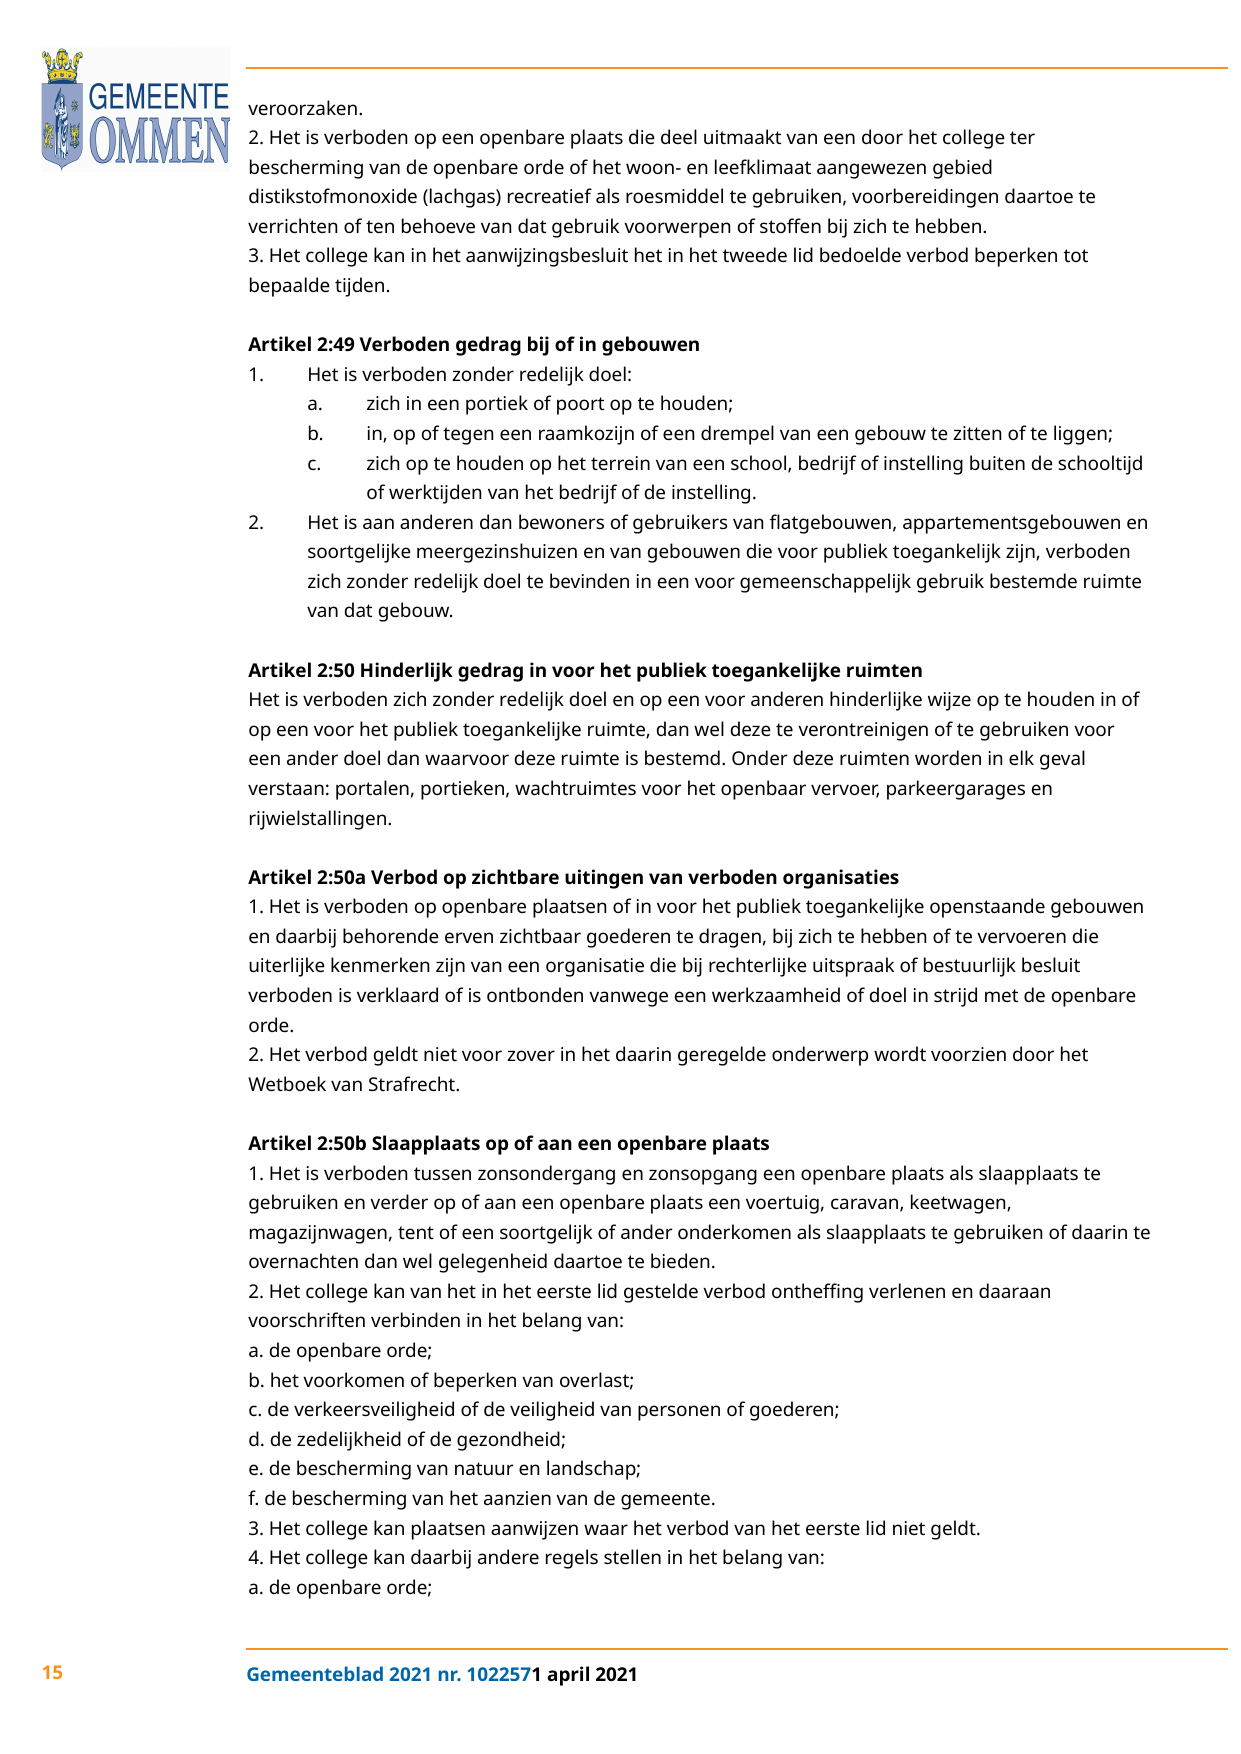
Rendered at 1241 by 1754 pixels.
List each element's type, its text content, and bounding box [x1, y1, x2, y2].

text a. de openbare orde; [248, 1337, 1152, 1363]
text b. het voorkomen of beperken van overlast; [248, 1367, 1152, 1393]
text Artikel 2:50b Slaapplaats op of aan een openbare plaats [248, 1130, 1152, 1156]
list zich op te houden op het terrein van een school, bedrijf of instelling buiten de schooltijd of werktijden van het bedrijf of de instelling. [307, 450, 1152, 505]
text 2. Het college kan van het in het eerste lid gestelde verbod ontheffing verlenen en daaraan voorschriften verbinden in het belang van: [248, 1278, 1152, 1333]
list Het is verboden zonder redelijk doel: [248, 361, 1152, 387]
picture [41, 47, 231, 172]
text 2. Het is verboden op een openbare plaats die deel uitmaakt van een door het college ter bescherming van de openbare orde of het woon- en leefklimaat aangewezen gebied distikstofmonoxide (lachgas) recreatief als roesmiddel te gebruiken, voorbereidingen daartoe te verrichten of ten behoeve van dat gebruik voorwerpen of stoffen bij zich te hebben. [248, 124, 1152, 239]
list in, op of tegen een raamkozijn of een drempel van een gebouw te zitten of te liggen; [307, 420, 1152, 446]
text 2. Het verbod geldt niet voor zover in het daarin geregelde onderwerp wordt voorzien door het Wetboek van Strafrecht. [248, 1041, 1152, 1097]
text Artikel 2:50a Verbod op zichtbare uitingen van verboden organisaties [248, 864, 1152, 890]
text veroorzaken. [248, 95, 1152, 121]
text a. de openbare orde; [248, 1574, 1152, 1600]
list zich in een portiek of poort op te houden; [307, 391, 1152, 416]
text e. de bescherming van natuur en landschap; [248, 1456, 1152, 1481]
text Het is verboden zich zonder redelijk doel en op een voor anderen hinderlijke wijze op te houden in of op een voor het publiek toegankelijke ruimte, dan wel deze te verontreinigen of te gebruiken voor een ander doel dan waarvoor deze ruimte is bestemd. Onder deze ruimten worden in elk geval verstaan: portalen, portieken, wachtruimtes voor het openbaar vervoer, parkeergarages en rijwielstallingen. [248, 686, 1152, 831]
text 3. Het college kan in het aanwijzingsbesluit het in het tweede lid bedoelde verbod beperken tot bepaalde tijden. [248, 243, 1152, 298]
text 3. Het college kan plaatsen aanwijzen waar het verbod van het eerste lid niet geldt. [248, 1515, 1152, 1541]
text Artikel 2:50 Hinderlijk gedrag in voor het publiek toegankelijke ruimten [248, 657, 1152, 683]
text 1. Het is verboden tussen zonsondergang en zonsopgang een openbare plaats als slaapplaats te gebruiken en verder op of aan een openbare plaats een voertuig, caravan, keetwagen, magazijnwagen, tent of een soortgelijk of ander onderkomen als slaapplaats te gebruiken of daarin te overnachten dan wel gelegenheid daartoe te bieden. [248, 1160, 1152, 1274]
text d. de zedelijkheid of de gezondheid; [248, 1426, 1152, 1452]
list Het is aan anderen dan bewoners of gebruikers van flatgebouwen, appartementsgebouwen en soortgelijke meergezinshuizen en van gebouwen die voor publiek toegankelijk zijn, verboden zich zonder redelijk doel te bevinden in een voor gemeenschappelijk gebruik bestemde ruimte van dat gebouw. [248, 509, 1152, 623]
text Artikel 2:49 Verboden gedrag bij of in gebouwen [248, 331, 1152, 357]
text 4. Het college kan daarbij andere regels stellen in het belang van: [248, 1544, 1152, 1570]
text 1. Het is verboden op openbare plaatsen of in voor het publiek toegankelijke openstaande gebouwen en daarbij behorende erven zichtbaar goederen te dragen, bij zich te hebben of te vervoeren die uiterlijke kenmerken zijn van een organisatie die bij rechterlijke uitspraak of bestuurlijk besluit verboden is verklaard of is ontbonden vanwege een werkzaamheid of doel in strijd met de openbare orde. [248, 893, 1152, 1038]
text c. de verkeersveiligheid of de veiligheid van personen of goederen; [248, 1396, 1152, 1422]
text f. de bescherming van het aanzien van de gemeente. [248, 1485, 1152, 1511]
